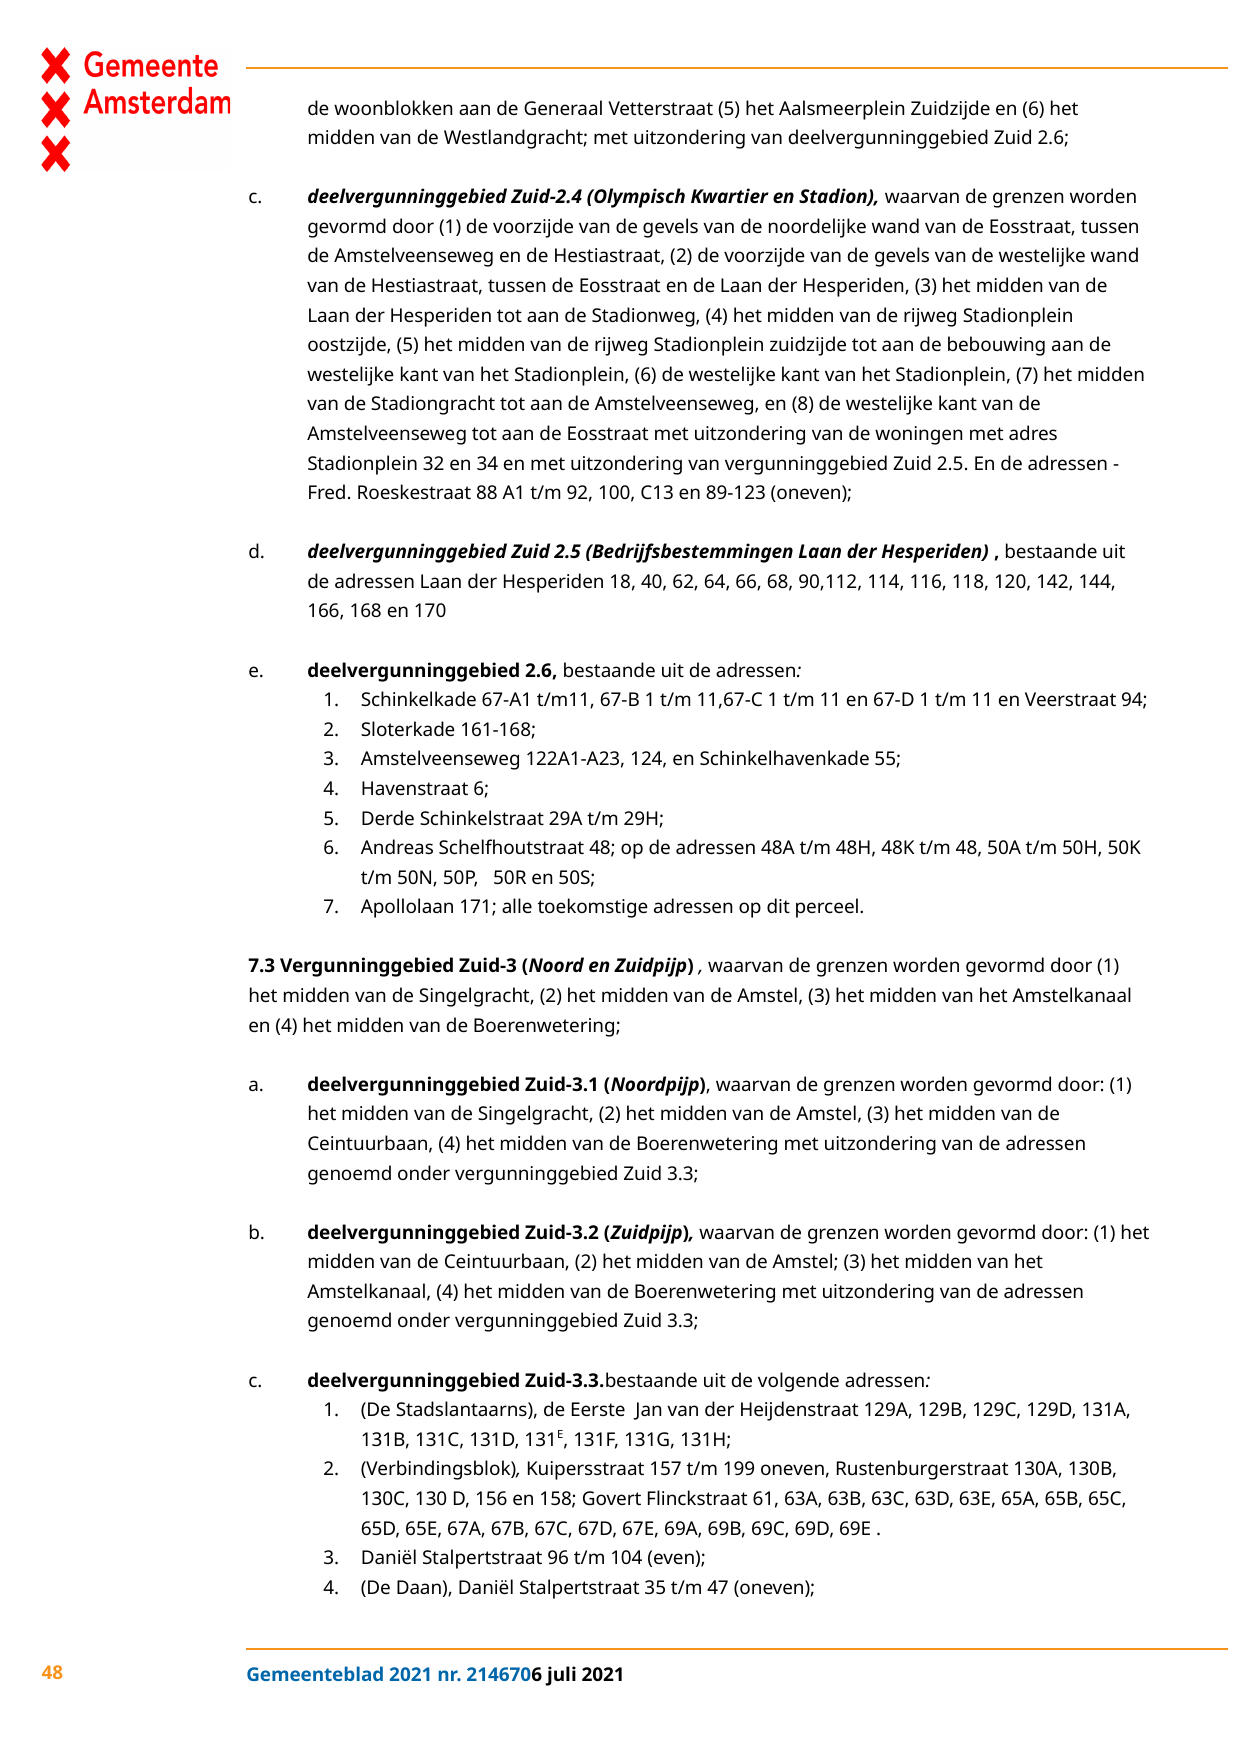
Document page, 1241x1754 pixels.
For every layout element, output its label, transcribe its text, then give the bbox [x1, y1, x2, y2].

list de woonblokken aan de Generaal Vetterstraat (5) het Aalsmeerplein Zuidzijde en (6) het midden van de Westlandgracht; met uitzondering van deelvergunninggebied Zuid 2.6; [248, 95, 1152, 150]
list Amstelveenseweg 122A1-A23, 124, en Schinkelhavenkade 55; [323, 746, 1152, 771]
list Andreas Schelfhoutstraat 48; op de adressen 48A t/m 48H, 48K t/m 48, 50A t/m 50H, 50K t/m 50N, 50P, 50R en 50S; [323, 834, 1152, 890]
list Derde Schinkelstraat 29A t/m 29H; [323, 805, 1152, 831]
picture [41, 47, 231, 172]
list deelvergunninggebied Zuid-3.3.bestaande uit de volgende adressen: [248, 1367, 1152, 1393]
list Schinkelkade 67-A1 t/m11, 67-B 1 t/m 11,67-C 1 t/m 11 en 67-D 1 t/m 11 en Veerstraat 94; [323, 686, 1152, 712]
list deelvergunninggebied Zuid-3.2 (Zuidpijp), waarvan de grenzen worden gevormd door: (1) het midden van de Ceintuurbaan, (2) het midden van de Amstel; (3) het midden van het Amstelkanaal, (4) het midden van de Boerenwetering met uitzondering van de adressen genoemd onder vergunninggebied Zuid 3.3; [248, 1219, 1152, 1333]
list Daniël Stalpertstraat 96 t/m 104 (even); [323, 1544, 1152, 1570]
list Havenstraat 6; [323, 775, 1152, 801]
list deelvergunninggebied Zuid 2.5 (Bedrijfsbestemmingen Laan der Hesperiden) , bestaande uit de adressen Laan der Hesperiden 18, 40, 62, 64, 66, 68, 90,112, 114, 116, 118, 120, 142, 144, 166, 168 en 170 [248, 538, 1152, 623]
list Apollolaan 171; alle toekomstige adressen op dit perceel. [323, 893, 1152, 919]
list (De Daan), Daniël Stalpertstraat 35 t/m 47 (oneven); [323, 1574, 1152, 1600]
list deelvergunninggebied Zuid-2.4 (Olympisch Kwartier en Stadion), waarvan de grenzen worden gevormd door (1) de voorzijde van de gevels van de noordelijke wand van de Eosstraat, tussen de Amstelveenseweg en de Hestiastraat, (2) de voorzijde van de gevels van de westelijke wand van de Hestiastraat, tussen de Eosstraat en de Laan der Hesperiden, (3) het midden van de Laan der Hesperiden tot aan de Stadionweg, (4) het midden van de rijweg Stadionplein oostzijde, (5) het midden van de rijweg Stadionplein zuidzijde tot aan de bebouwing aan de westelijke kant van het Stadionplein, (6) de westelijke kant van het Stadionplein, (7) het midden van de Stadiongracht tot aan de Amstelveenseweg, en (8) de westelijke kant van de Amstelveenseweg tot aan de Eosstraat met uitzondering van de woningen met adres Stadionplein 32 en 34 en met uitzondering van vergunninggebied Zuid 2.5. En de adressen - Fred. Roeskestraat 88 A1 t/m 92, 100, C13 en 89-123 (oneven); [248, 183, 1152, 505]
list Sloterkade 161-168; [323, 716, 1152, 742]
list (De Stadslantaarns), de Eerste Jan van der Heijdenstraat 129A, 129B, 129C, 129D, 131A, 131B, 131C, 131D, 131E, 131F, 131G, 131H; [323, 1396, 1152, 1452]
text 7.3 Vergunninggebied Zuid-3 (Noord en Zuidpijp) , waarvan de grenzen worden gevormd door (1) het midden van de Singelgracht, (2) het midden van de Amstel, (3) het midden van het Amstelkanaal en (4) het midden van de Boerenwetering; [248, 953, 1152, 1038]
list (Verbindingsblok), Kuipersstraat 157 t/m 199 oneven, Rustenburgerstraat 130A, 130B, 130C, 130 D, 156 en 158; Govert Flinckstraat 61, 63A, 63B, 63C, 63D, 63E, 65A, 65B, 65C, 65D, 65E, 67A, 67B, 67C, 67D, 67E, 69A, 69B, 69C, 69D, 69E . [323, 1456, 1152, 1541]
list deelvergunninggebied Zuid-3.1 (Noordpijp), waarvan de grenzen worden gevormd door: (1) het midden van de Singelgracht, (2) het midden van de Amstel, (3) het midden van de Ceintuurbaan, (4) het midden van de Boerenwetering met uitzondering van de adressen genoemd onder vergunninggebied Zuid 3.3; [248, 1071, 1152, 1186]
list deelvergunninggebied 2.6, bestaande uit de adressen: [248, 657, 1152, 683]
